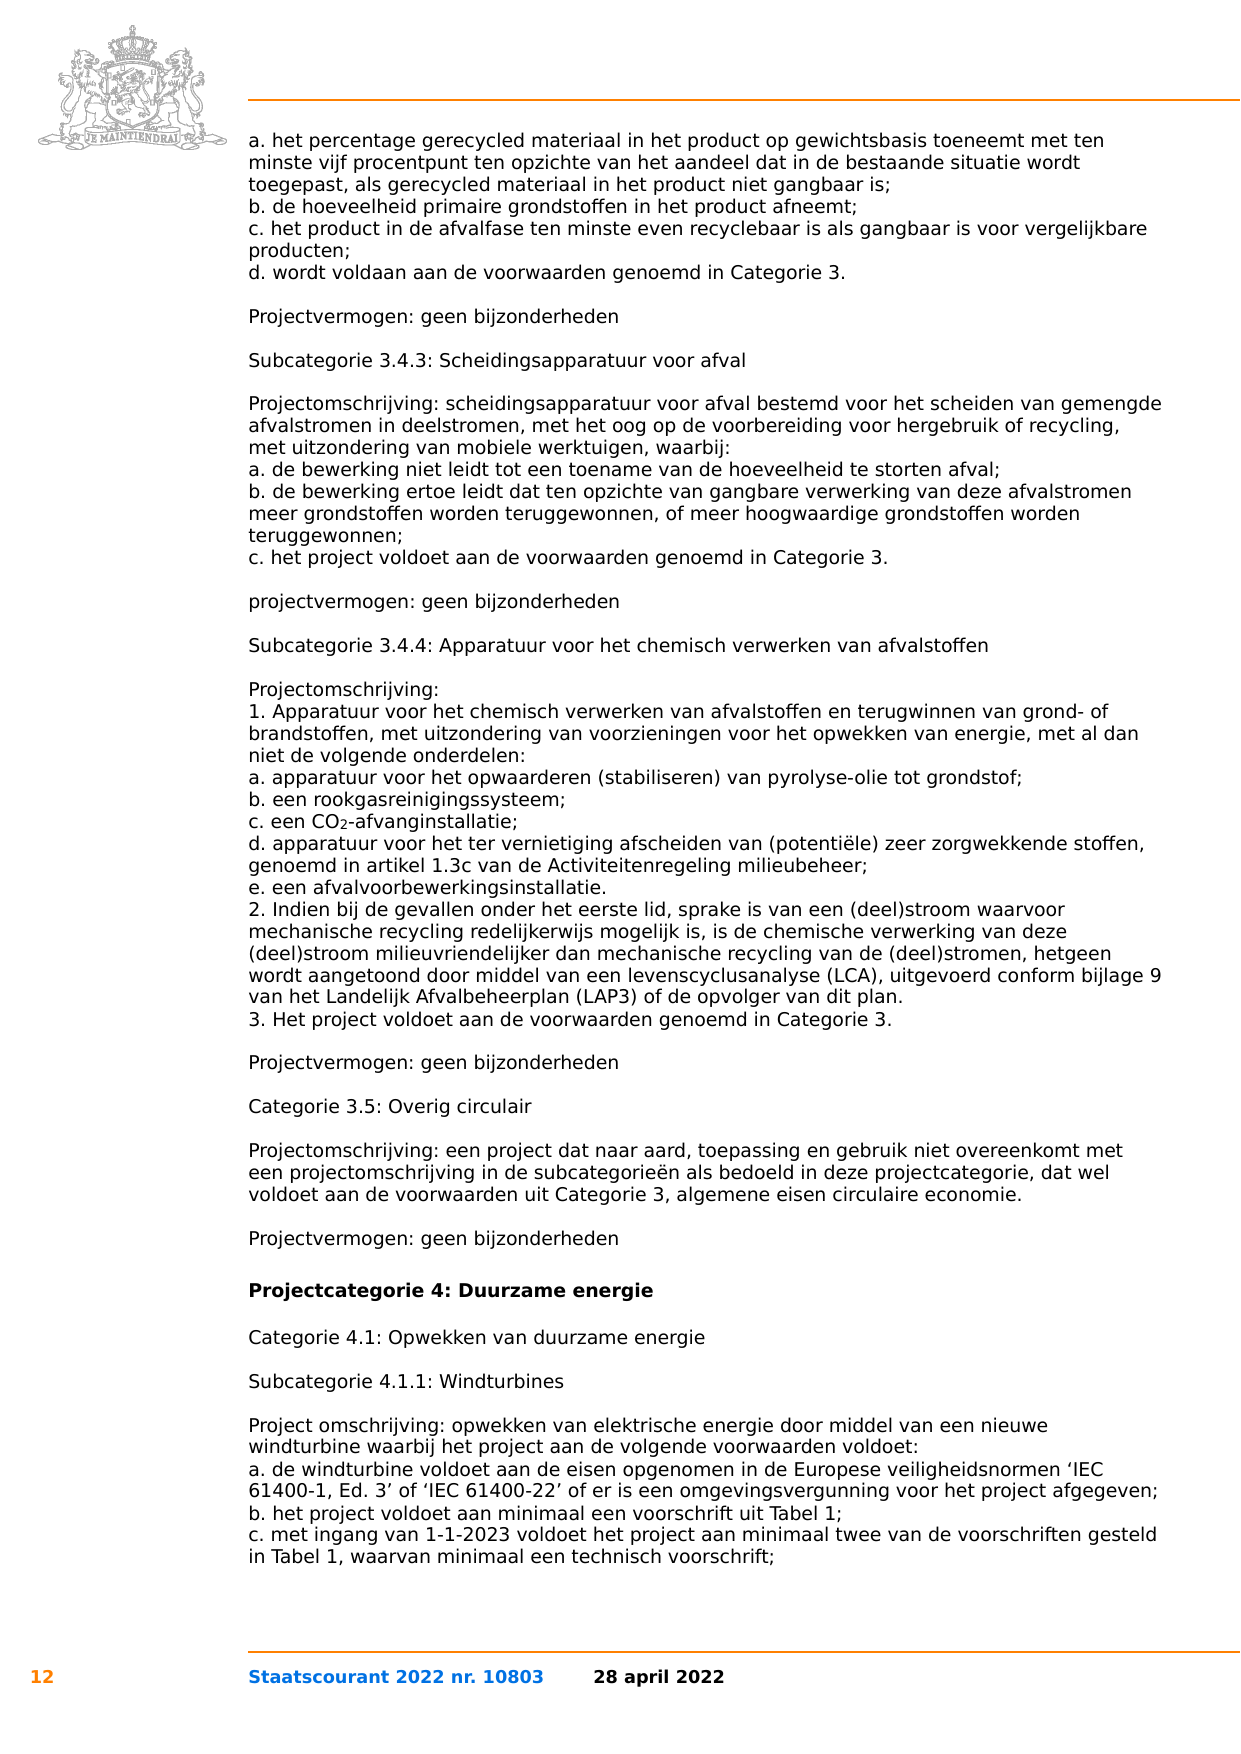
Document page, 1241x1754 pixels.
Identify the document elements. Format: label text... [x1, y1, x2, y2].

text a. de windturbine voldoet aan de eisen opgenomen in de Europese veiligheidsnormen ‘IEC 61400-1, Ed. 3’ of ‘IEC 61400-22’ of er is een omgevingsvergunning voor het project afgegeven; [248, 1458, 1163, 1502]
text a. het percentage gerecycled materiaal in het product op gewichtsbasis toeneemt met ten minste vijf procentpunt ten opzichte van het aandeel dat in de bestaande situatie wordt toegepast, als gerecycled materiaal in het product niet gangbaar is; [248, 130, 1163, 196]
text c. het product in de afvalfase ten minste even recyclebaar is als gangbaar is voor vergelijkbare producten; [248, 218, 1163, 262]
text c. een CO2-afvanginstallatie; [248, 811, 1163, 833]
text c. het project voldoet aan de voorwaarden genoemd in Categorie 3. [248, 547, 1163, 569]
text 1. Apparatuur voor het chemisch verwerken van afvalstoffen en terugwinnen van grond- of brandstoffen, met uitzondering van voorzieningen voor het opwekken van energie, met al dan niet de volgende onderdelen: [248, 701, 1163, 767]
text 3. Het project voldoet aan de voorwaarden genoemd in Categorie 3. [248, 1008, 1163, 1030]
text Projectomschrijving: [248, 679, 1163, 701]
text b. een rookgasreinigingssysteem; [248, 789, 1163, 811]
text a. de bewerking niet leidt tot een toename van de hoeveelheid te storten afval; [248, 459, 1163, 481]
text d. wordt voldaan aan de voorwaarden genoemd in Categorie 3. [248, 262, 1163, 284]
text Projectomschrijving: een project dat naar aard, toepassing en gebruik niet overeenkomt met een projectomschrijving in de subcategorieën als bedoeld in deze projectcategorie, dat wel voldoet aan de voorwaarden uit Categorie 3, algemene eisen circulaire economie. [248, 1140, 1163, 1206]
text Projectvermogen: geen bijzonderheden [248, 1052, 1163, 1074]
text b. de hoeveelheid primaire grondstoffen in het product afneemt; [248, 196, 1163, 218]
text Categorie 4.1: Opwekken van duurzame energie [248, 1327, 1163, 1349]
text c. met ingang van 1-1-2023 voldoet het project aan minimaal twee van de voorschriften gesteld in Tabel 1, waarvan minimaal een technisch voorschrift; [248, 1524, 1163, 1568]
text a. apparatuur voor het opwaarderen (stabiliseren) van pyrolyse-olie tot grondstof; [248, 767, 1163, 789]
text b. het project voldoet aan minimaal een voorschrift uit Tabel 1; [248, 1502, 1163, 1524]
text Project omschrijving: opwekken van elektrische energie door middel van een nieuwe windturbine waarbij het project aan de volgende voorwaarden voldoet: [248, 1414, 1163, 1458]
text d. apparatuur voor het ter vernietiging afscheiden van (potentiële) zeer zorgwekkende stoffen, genoemd in artikel 1.3c van de Activiteitenregeling milieubeheer; [248, 833, 1163, 877]
subtitle Projectcategorie 4: Duurzame energie [248, 1280, 1163, 1302]
text projectvermogen: geen bijzonderheden [248, 591, 1163, 613]
text Projectvermogen: geen bijzonderheden [248, 306, 1163, 328]
text e. een afvalvoorbewerkingsinstallatie. [248, 877, 1163, 898]
text 2. Indien bij de gevallen onder het eerste lid, sprake is van een (deel)stroom waarvoor mechanische recycling redelijkerwijs mogelijk is, is de chemische verwerking van deze (deel)stroom milieuvriendelijker dan mechanische recycling van de (deel)stromen, hetgeen wordt aangetoond door middel van een levenscyclusanalyse (LCA), uitgevoerd conform bijlage 9 van het Landelijk Afvalbeheerplan (LAP3) of de opvolger van dit plan. [248, 898, 1163, 1008]
text Projectvermogen: geen bijzonderheden [248, 1228, 1163, 1250]
text Subcategorie 4.1.1: Windturbines [248, 1371, 1163, 1393]
picture [38, 25, 227, 150]
text b. de bewerking ertoe leidt dat ten opzichte van gangbare verwerking van deze afvalstromen meer grondstoffen worden teruggewonnen, of meer hoogwaardige grondstoffen worden teruggewonnen; [248, 481, 1163, 547]
text Subcategorie 3.4.3: Scheidingsapparatuur voor afval [248, 349, 1163, 371]
text Projectomschrijving: scheidingsapparatuur voor afval bestemd voor het scheiden van gemengde afvalstromen in deelstromen, met het oog op de voorbereiding voor hergebruik of recycling, met uitzondering van mobiele werktuigen, waarbij: [248, 393, 1163, 459]
text Subcategorie 3.4.4: Apparatuur voor het chemisch verwerken van afvalstoffen [248, 635, 1163, 657]
text Categorie 3.5: Overig circulair [248, 1096, 1163, 1118]
